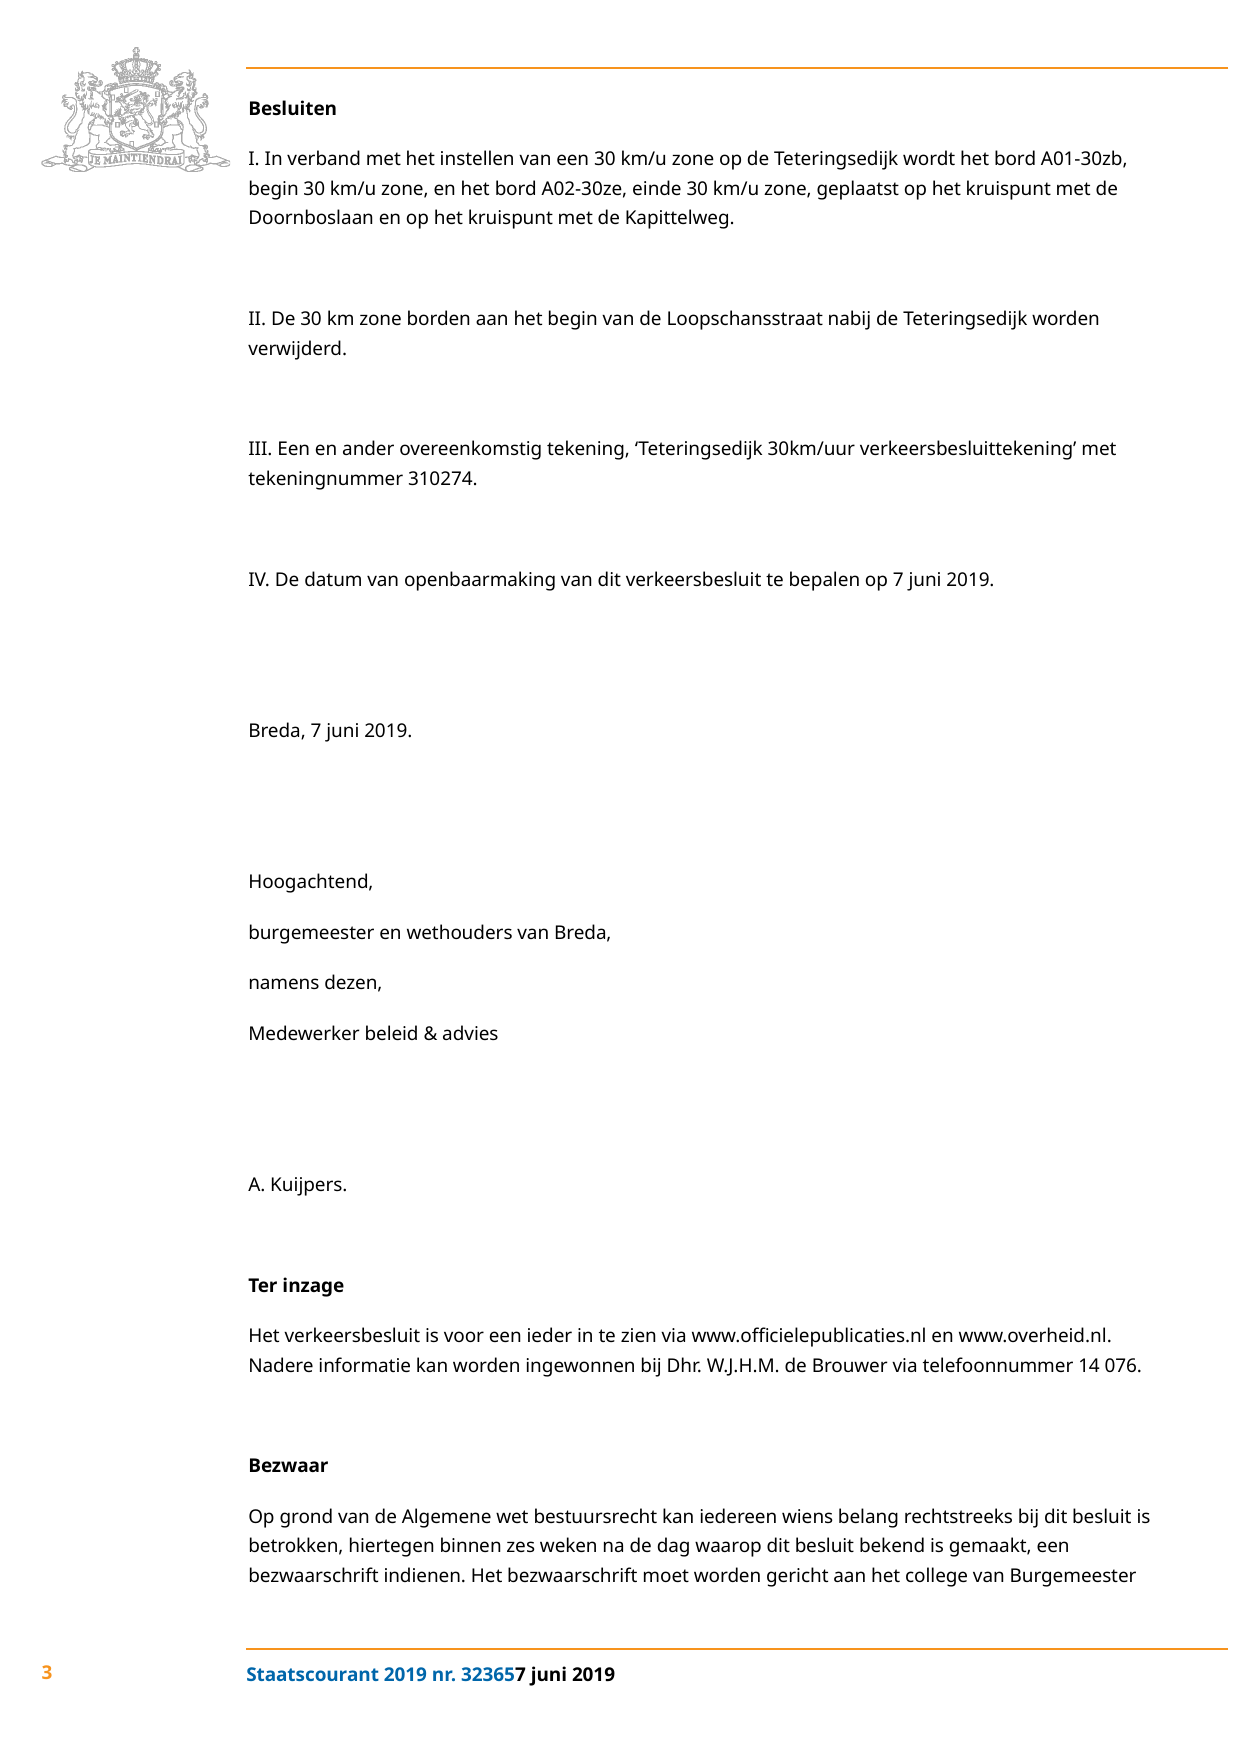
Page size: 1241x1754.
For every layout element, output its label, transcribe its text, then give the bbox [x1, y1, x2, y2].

picture [41, 47, 231, 172]
text I. In verband met het instellen van een 30 km/u zone op de Teteringsedijk wordt het bord A01-30zb, begin 30 km/u zone, en het bord A02-30ze, einde 30 km/u zone, geplaatst op het kruispunt met de Doornboslaan en op het kruispunt met de Kapittelweg. [248, 145, 1152, 230]
text IV. De datum van openbaarmaking van dit verkeersbesluit te bepalen op 7 juni 2019. [248, 566, 1152, 592]
text Besluiten [248, 95, 1152, 121]
text Bezwaar [248, 1453, 1152, 1478]
text Op grond van de Algemene wet bestuursrecht kan iedereen wiens belang rechtstreeks bij dit besluit is betrokken, hiertegen binnen zes weken na de dag waarop dit besluit bekend is gemaakt, een bezwaarschrift indienen. Het bezwaarschrift moet worden gericht aan het college van Burgemeester [248, 1503, 1152, 1588]
text III. Een en ander overeenkomstig tekening, ‘Teteringsedijk 30km/uur verkeersbesluittekening’ met tekeningnummer 310274. [248, 436, 1152, 491]
text Het verkeersbesluit is voor een ieder in te zien via www.officielepublicaties.nl en www.overheid.nl. Nadere informatie kan worden ingewonnen bij Dhr. W.J.H.M. de Brouwer via telefoonnummer 14 076. [248, 1322, 1152, 1378]
text Medewerker beleid & advies [248, 1020, 1152, 1046]
text A. Kuijpers. [248, 1171, 1152, 1197]
text Hoogachtend, [248, 868, 1152, 894]
text Ter inzage [248, 1272, 1152, 1298]
text II. De 30 km zone borden aan het begin van de Loopschansstraat nabij de Teteringsedijk worden verwijderd. [248, 305, 1152, 361]
text burgemeester en wethouders van Breda, [248, 919, 1152, 945]
text namens dezen, [248, 969, 1152, 995]
text Breda, 7 juni 2019. [248, 717, 1152, 743]
